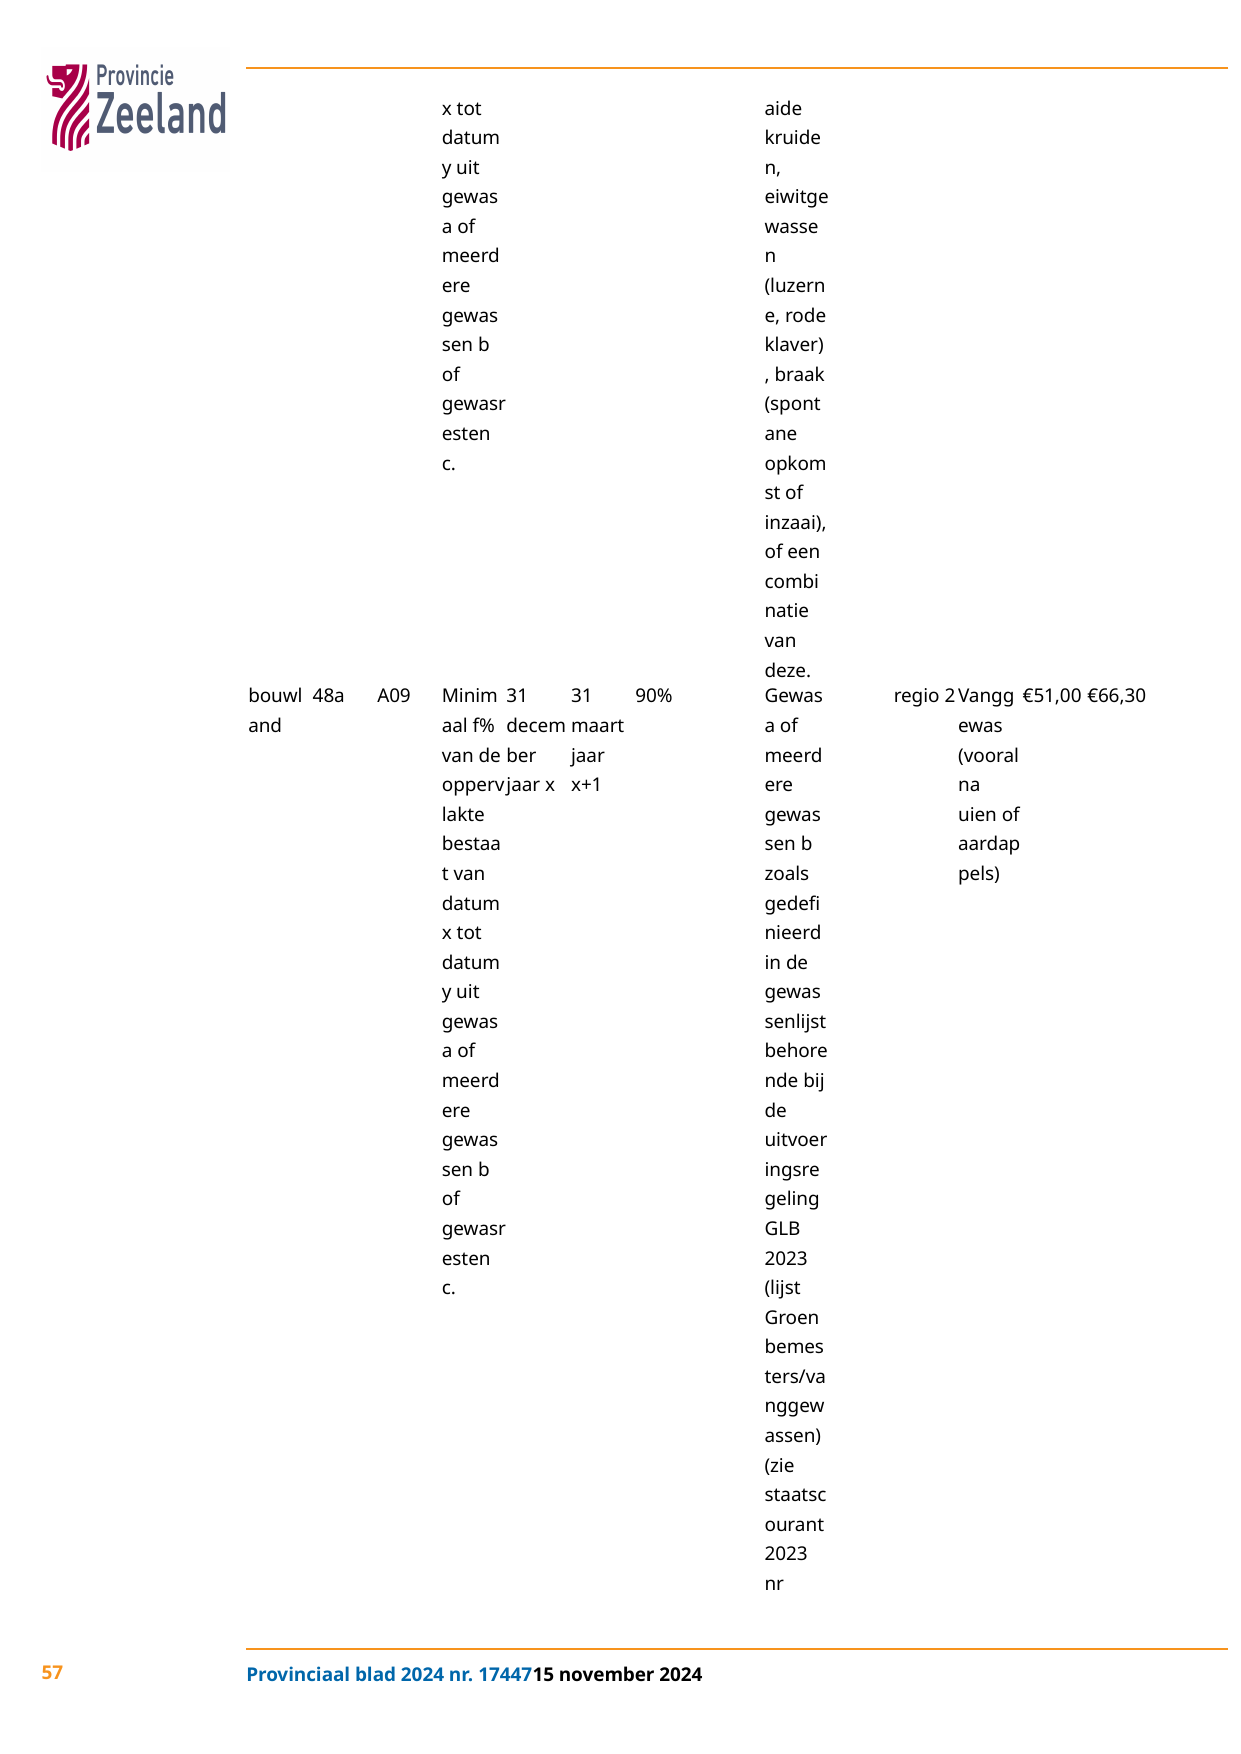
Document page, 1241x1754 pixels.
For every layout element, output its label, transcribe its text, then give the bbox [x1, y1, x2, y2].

table_cell aide kruiden, eiwitgewassen (luzerne, rode klaver) , braak (spontane opkomst of inzaai), of een combinatie van deze. [764, 95, 829, 683]
table_cell €51,00 [1023, 683, 1087, 1596]
table_cell Vanggewas (vooral na uien of aardappels) [958, 683, 1022, 1596]
table_cell bouwland [248, 683, 312, 1596]
table_cell 90% [635, 683, 700, 1596]
table_cell [377, 95, 442, 683]
table_cell 31 maart jaar x+1 [571, 683, 635, 1596]
table_cell [894, 95, 958, 683]
table_cell [635, 95, 700, 683]
table_cell regio 2 [894, 683, 958, 1596]
table_cell [700, 683, 764, 1596]
table_cell [1023, 95, 1087, 683]
table_cell Minimaal f% van de oppervlakte bestaat van datum x tot datum y uit gewas a of meerdere gewassen b of gewasresten c. [442, 683, 506, 1596]
table_cell [829, 683, 893, 1596]
table_cell A09 [377, 683, 442, 1596]
table_cell x tot datum y uit gewas a of meerdere gewassen b of gewasresten c. [442, 95, 506, 683]
table_cell [313, 95, 377, 683]
table_cell 31 december jaar x [506, 683, 571, 1596]
table_cell [700, 95, 764, 683]
table_cell [958, 95, 1022, 683]
picture [41, 47, 231, 172]
table_cell [248, 95, 312, 683]
table_cell Gewas a of meerdere gewassen b zoals gedefinieerd in de gewassenlijst behorende bij de uitvoeringsregeling GLB 2023 (lijst Groenbemesters/vanggewassen) (zie staatscourant 2023 nr [764, 683, 829, 1596]
table_cell [571, 95, 635, 683]
table_cell €66,30 [1087, 683, 1152, 1596]
table_cell [829, 95, 893, 683]
table_cell [1087, 95, 1152, 683]
table_cell 48a [313, 683, 377, 1596]
table_cell [506, 95, 571, 683]
